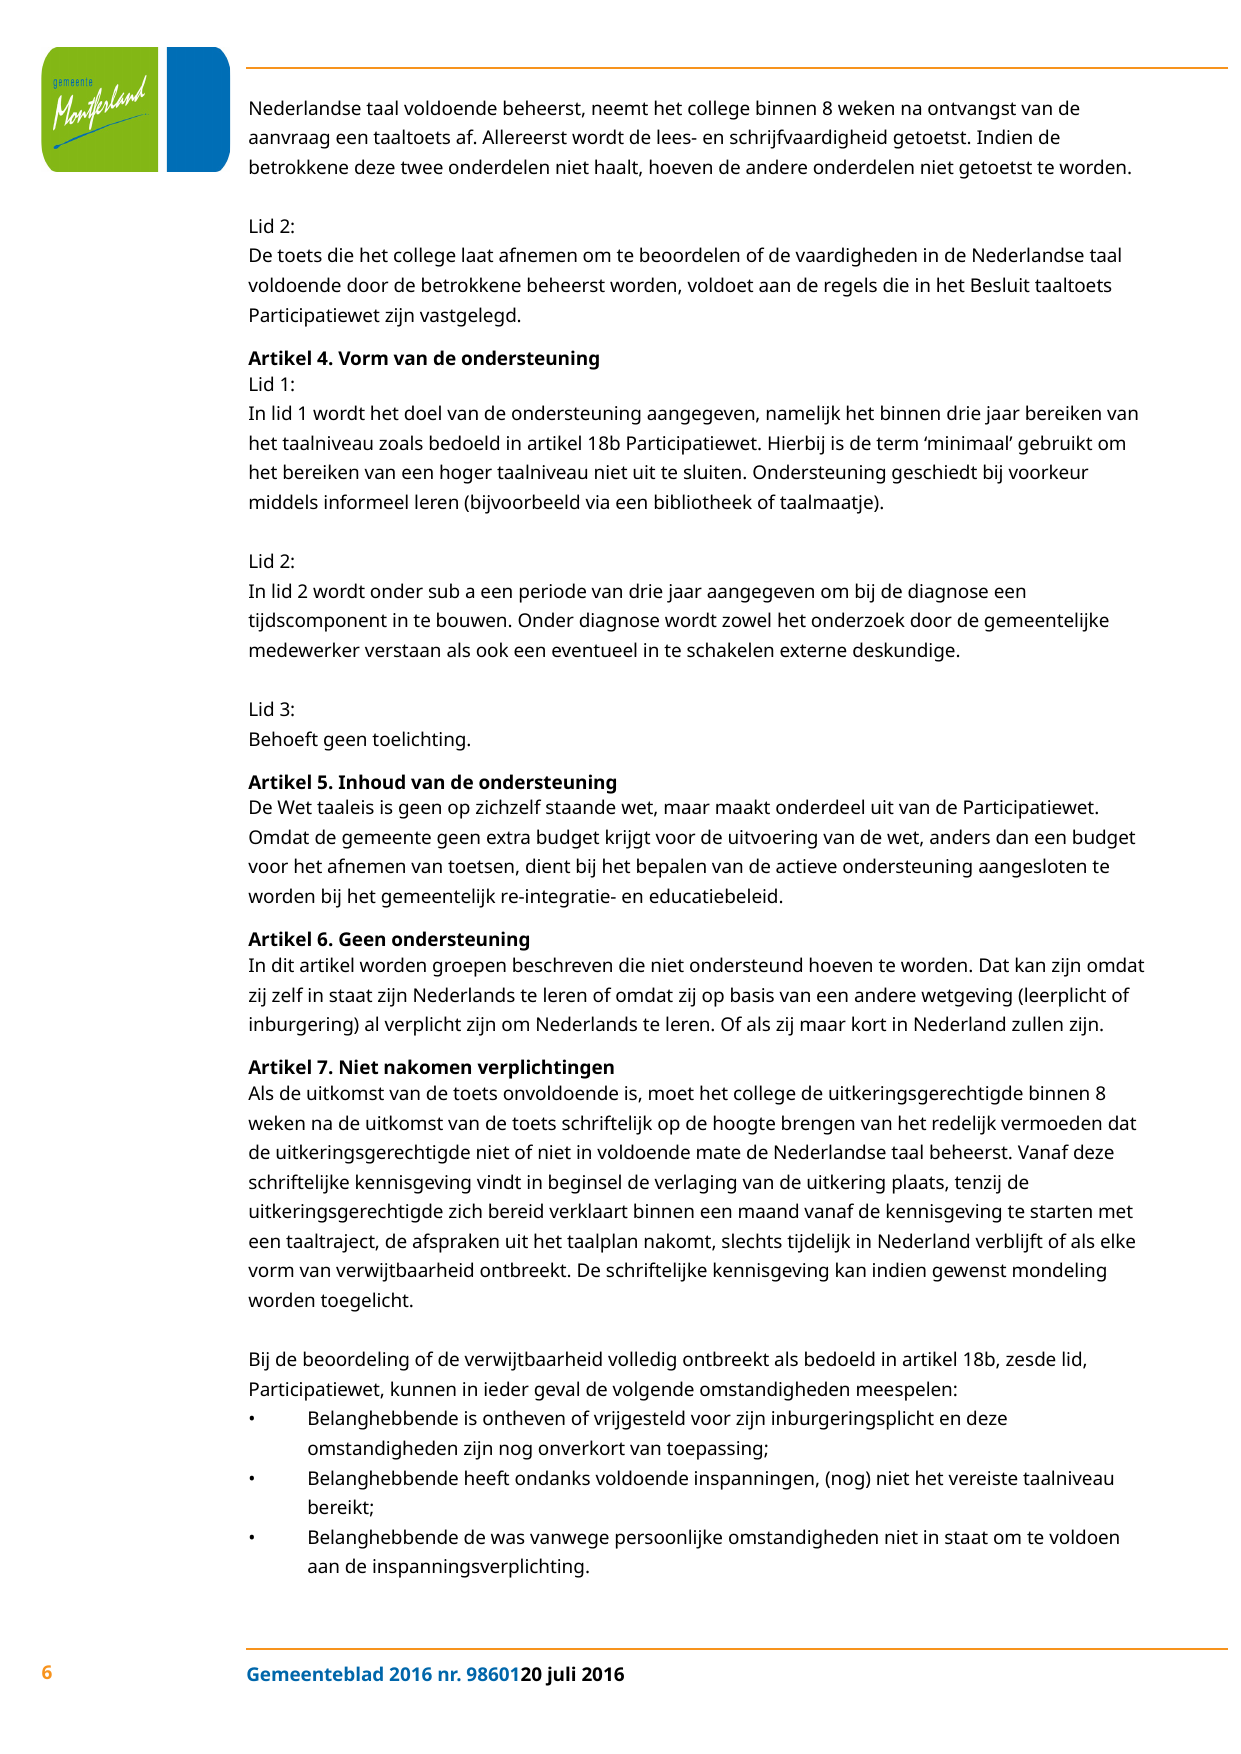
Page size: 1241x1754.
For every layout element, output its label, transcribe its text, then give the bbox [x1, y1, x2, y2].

text Bij de beoordeling of de verwijtbaarheid volledig ontbreekt als bedoeld in artikel 18b, zesde lid, Participatiewet, kunnen in ieder geval de volgende omstandigheden meespelen: [248, 1346, 1152, 1402]
text Artikel 4. Vorm van de ondersteuning [248, 345, 1152, 371]
text In lid 2 wordt onder sub a een periode van drie jaar aangegeven om bij de diagnose een tijdscomponent in te bouwen. Onder diagnose wordt zowel het onderzoek door de gemeentelijke medewerker verstaan als ook een eventueel in te schakelen externe deskundige. [248, 578, 1152, 663]
text Lid 3: [248, 696, 1152, 722]
text In dit artikel worden groepen beschreven die niet ondersteund hoeven te worden. Dat kan zijn omdat zij zelf in staat zijn Nederlands te leren of omdat zij op basis van een andere wetgeving (leerplicht of inburgering) al verplicht zijn om Nederlands te leren. Of als zij maar kort in Nederland zullen zijn. [248, 952, 1152, 1037]
text Nederlandse taal voldoende beheerst, neemt het college binnen 8 weken na ontvangst van de aanvraag een taaltoets af. Allereerst wordt de lees- en schrijfvaardigheid getoetst. Indien de betrokkene deze twee onderdelen niet haalt, hoeven de andere onderdelen niet getoetst te worden. [248, 95, 1152, 180]
text Lid 2: [248, 548, 1152, 574]
text Als de uitkomst van de toets onvoldoende is, moet het college de uitkeringsgerechtigde binnen 8 weken na de uitkomst van de toets schriftelijk op de hoogte brengen van het redelijk vermoeden dat de uitkeringsgerechtigde niet of niet in voldoende mate de Nederlandse taal beheerst. Vanaf deze schriftelijke kennisgeving vindt in beginsel de verlaging van de uitkering plaats, tenzij de uitkeringsgerechtigde zich bereid verklaart binnen een maand vanaf de kennisgeving te starten met een taaltraject, de afspraken uit het taalplan nakomt, slechts tijdelijk in Nederland verblijft of als elke vorm van verwijtbaarheid ontbreekt. De schriftelijke kennisgeving kan indien gewenst mondeling worden toegelicht. [248, 1080, 1152, 1313]
text Artikel 7. Niet nakomen verplichtingen [248, 1054, 1152, 1080]
text Behoeft geen toelichting. [248, 726, 1152, 751]
text Artikel 6. Geen ondersteuning [248, 926, 1152, 952]
text Artikel 5. Inhoud van de ondersteuning [248, 769, 1152, 794]
text Lid 1: [248, 371, 1152, 396]
list Belanghebbende is ontheven of vrijgesteld voor zijn inburgeringsplicht en deze omstandigheden zijn nog onverkort van toepassing; [248, 1406, 1152, 1461]
text De toets die het college laat afnemen om te beoordelen of de vaardigheden in de Nederlandse taal voldoende door de betrokkene beheerst worden, voldoet aan de regels die in het Besluit taaltoets Participatiewet zijn vastgelegd. [248, 243, 1152, 328]
picture [41, 47, 231, 172]
list Belanghebbende heeft ondanks voldoende inspanningen, (nog) niet het vereiste taalniveau bereikt; [248, 1465, 1152, 1520]
text De Wet taaleis is geen op zichzelf staande wet, maar maakt onderdeel uit van de Participatiewet. Omdat de gemeente geen extra budget krijgt voor de uitvoering van de wet, anders dan een budget voor het afnemen van toetsen, dient bij het bepalen van de actieve ondersteuning aangesloten te worden bij het gemeentelijk re-integratie- en educatiebeleid. [248, 794, 1152, 909]
list Belanghebbende de was vanwege persoonlijke omstandigheden niet in staat om te voldoen aan de inspanningsverplichting. [248, 1524, 1152, 1579]
text Lid 2: [248, 213, 1152, 239]
text In lid 1 wordt het doel van de ondersteuning aangegeven, namelijk het binnen drie jaar bereiken van het taalniveau zoals bedoeld in artikel 18b Participatiewet. Hierbij is de term ‘minimaal’ gebruikt om het bereiken van een hoger taalniveau niet uit te sluiten. Ondersteuning geschiedt bij voorkeur middels informeel leren (bijvoorbeeld via een bibliotheek of taalmaatje). [248, 400, 1152, 515]
